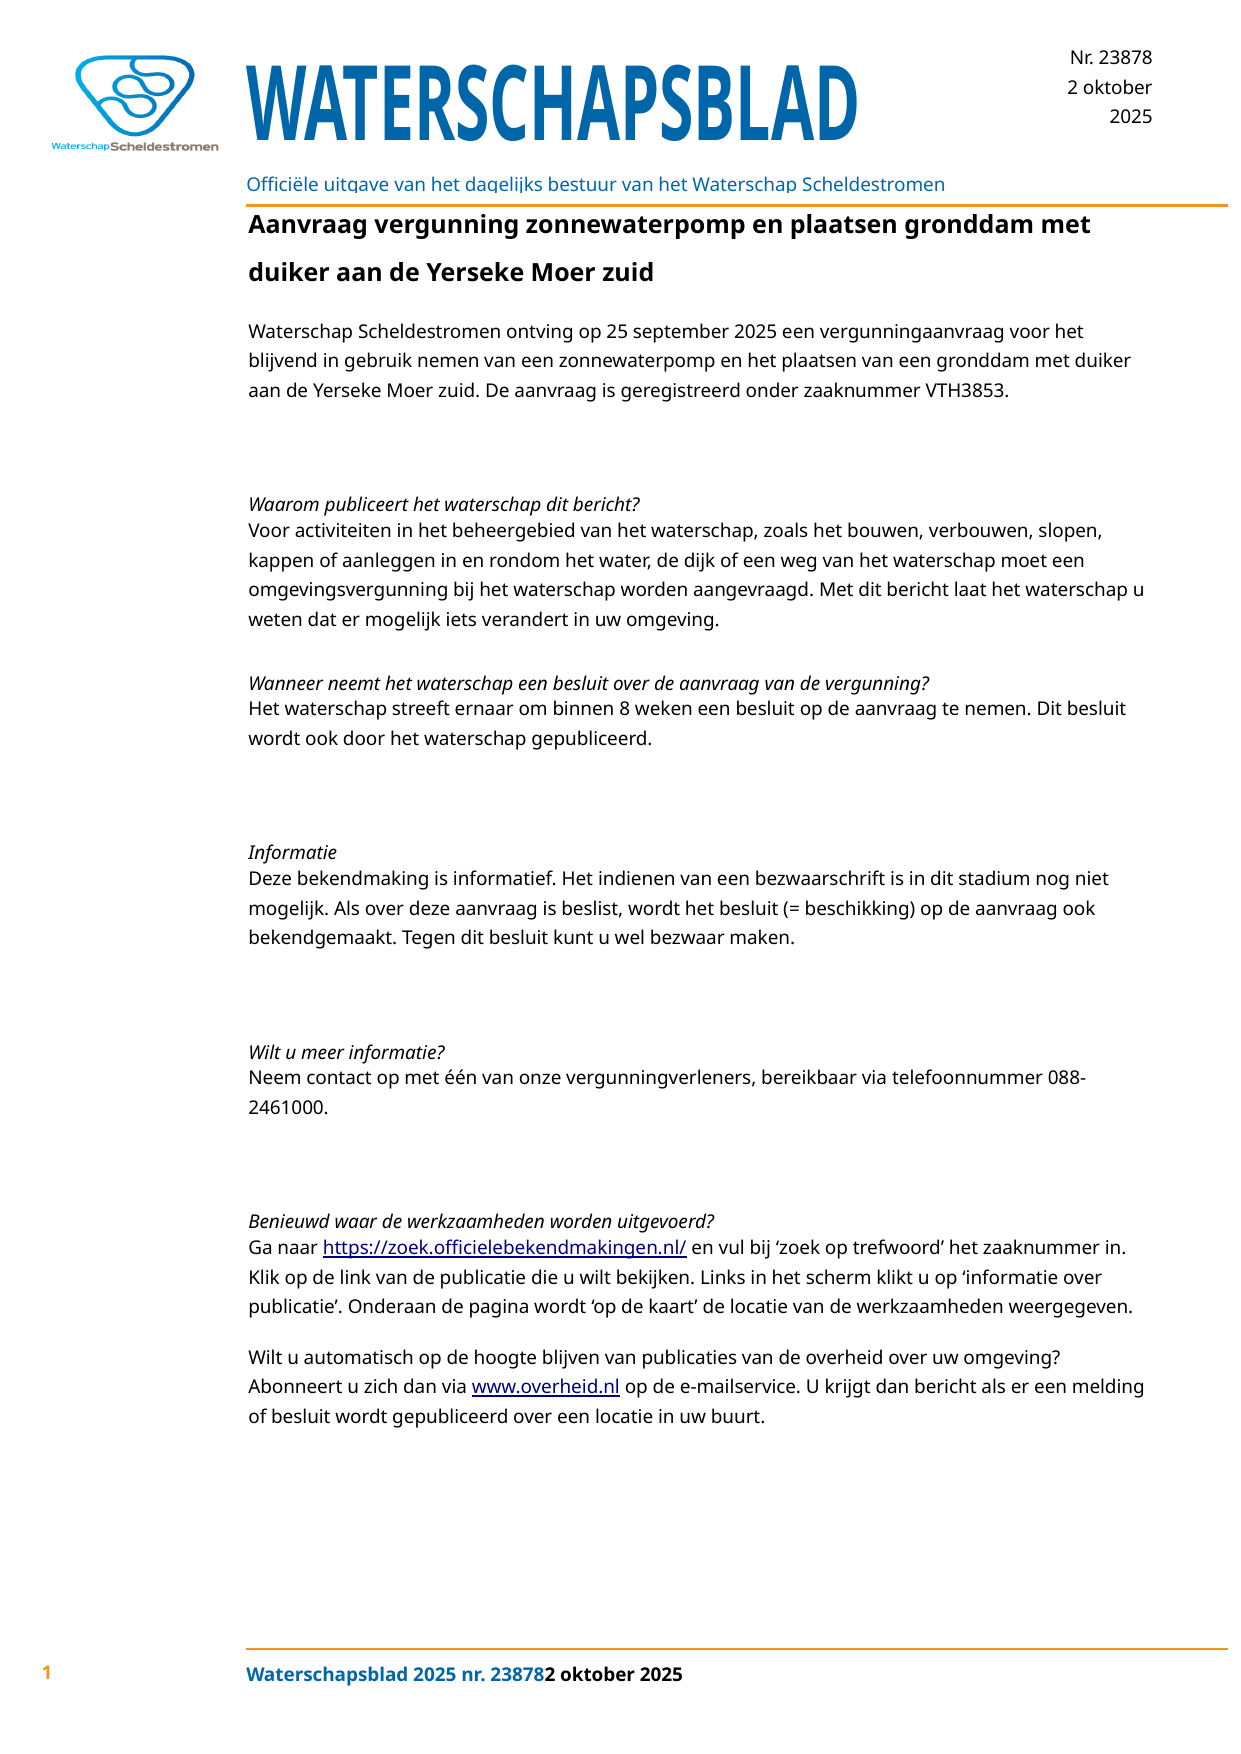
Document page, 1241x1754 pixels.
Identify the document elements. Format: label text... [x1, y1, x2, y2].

text Informatie [248, 839, 1152, 865]
text Aanvraag vergunning zonnewaterpomp en plaatsen gronddam met duiker aan de Yerseke Moer zuid [248, 207, 1152, 288]
text Wilt u automatisch op de hoogte blijven van publicaties van de overheid over uw omgeving? Abonneert u zich dan via www.overheid.nl op de e-mailservice. U krijgt dan bericht als er een melding of besluit wordt gepubliceerd over een locatie in uw buurt. [248, 1344, 1152, 1429]
text Wanneer neemt het waterschap een besluit over de aanvraag van de vergunning? [248, 670, 1152, 696]
text Neem contact op met één van onze vergunningverleners, bereikbaar via telefoonnummer 088-2461000. [248, 1064, 1152, 1120]
text Wilt u meer informatie? [248, 1039, 1152, 1064]
text Waterschap Scheldestromen ontving op 25 september 2025 een vergunningaanvraag voor het blijvend in gebruik nemen van een zonnewaterpomp en het plaatsen van een gronddam met duiker aan de Yerseke Moer zuid. De aanvraag is geregistreerd onder zaaknummer VTH3853. [248, 318, 1152, 403]
text Benieuwd waar de werkzaamheden worden uitgevoerd? [248, 1208, 1152, 1234]
text Het waterschap streeft ernaar om binnen 8 weken een besluit op de aanvraag te nemen. Dit besluit wordt ook door het waterschap gepubliceerd. [248, 696, 1152, 751]
text Voor activiteiten in het beheergebied van het waterschap, zoals het bouwen, verbouwen, slopen, kappen of aanleggen in en rondom het water, de dijk of een weg van het waterschap moet een omgevingsvergunning bij het waterschap worden aangevraagd. Met dit bericht laat het waterschap u weten dat er mogelijk iets verandert in uw omgeving. [248, 517, 1152, 632]
picture [41, 47, 231, 172]
text Waarom publiceert het waterschap dit bericht? [248, 491, 1152, 517]
text Ga naar https://zoek.officielebekendmakingen.nl/ en vul bij ‘zoek op trefwoord’ het zaaknummer in. Klik op de link van de publicatie die u wilt bekijken. Links in het scherm klikt u op ‘informatie over publicatie’. Onderaan de pagina wordt ‘op de kaart’ de locatie van de werkzaamheden weergegeven. [248, 1234, 1152, 1319]
text Deze bekendmaking is informatief. Het indienen van een bezwaarschrift is in dit stadium nog niet mogelijk. Als over deze aanvraag is beslist, wordt het besluit (= beschikking) op de aanvraag ook bekendgemaakt. Tegen dit besluit kunt u wel bezwaar maken. [248, 865, 1152, 950]
